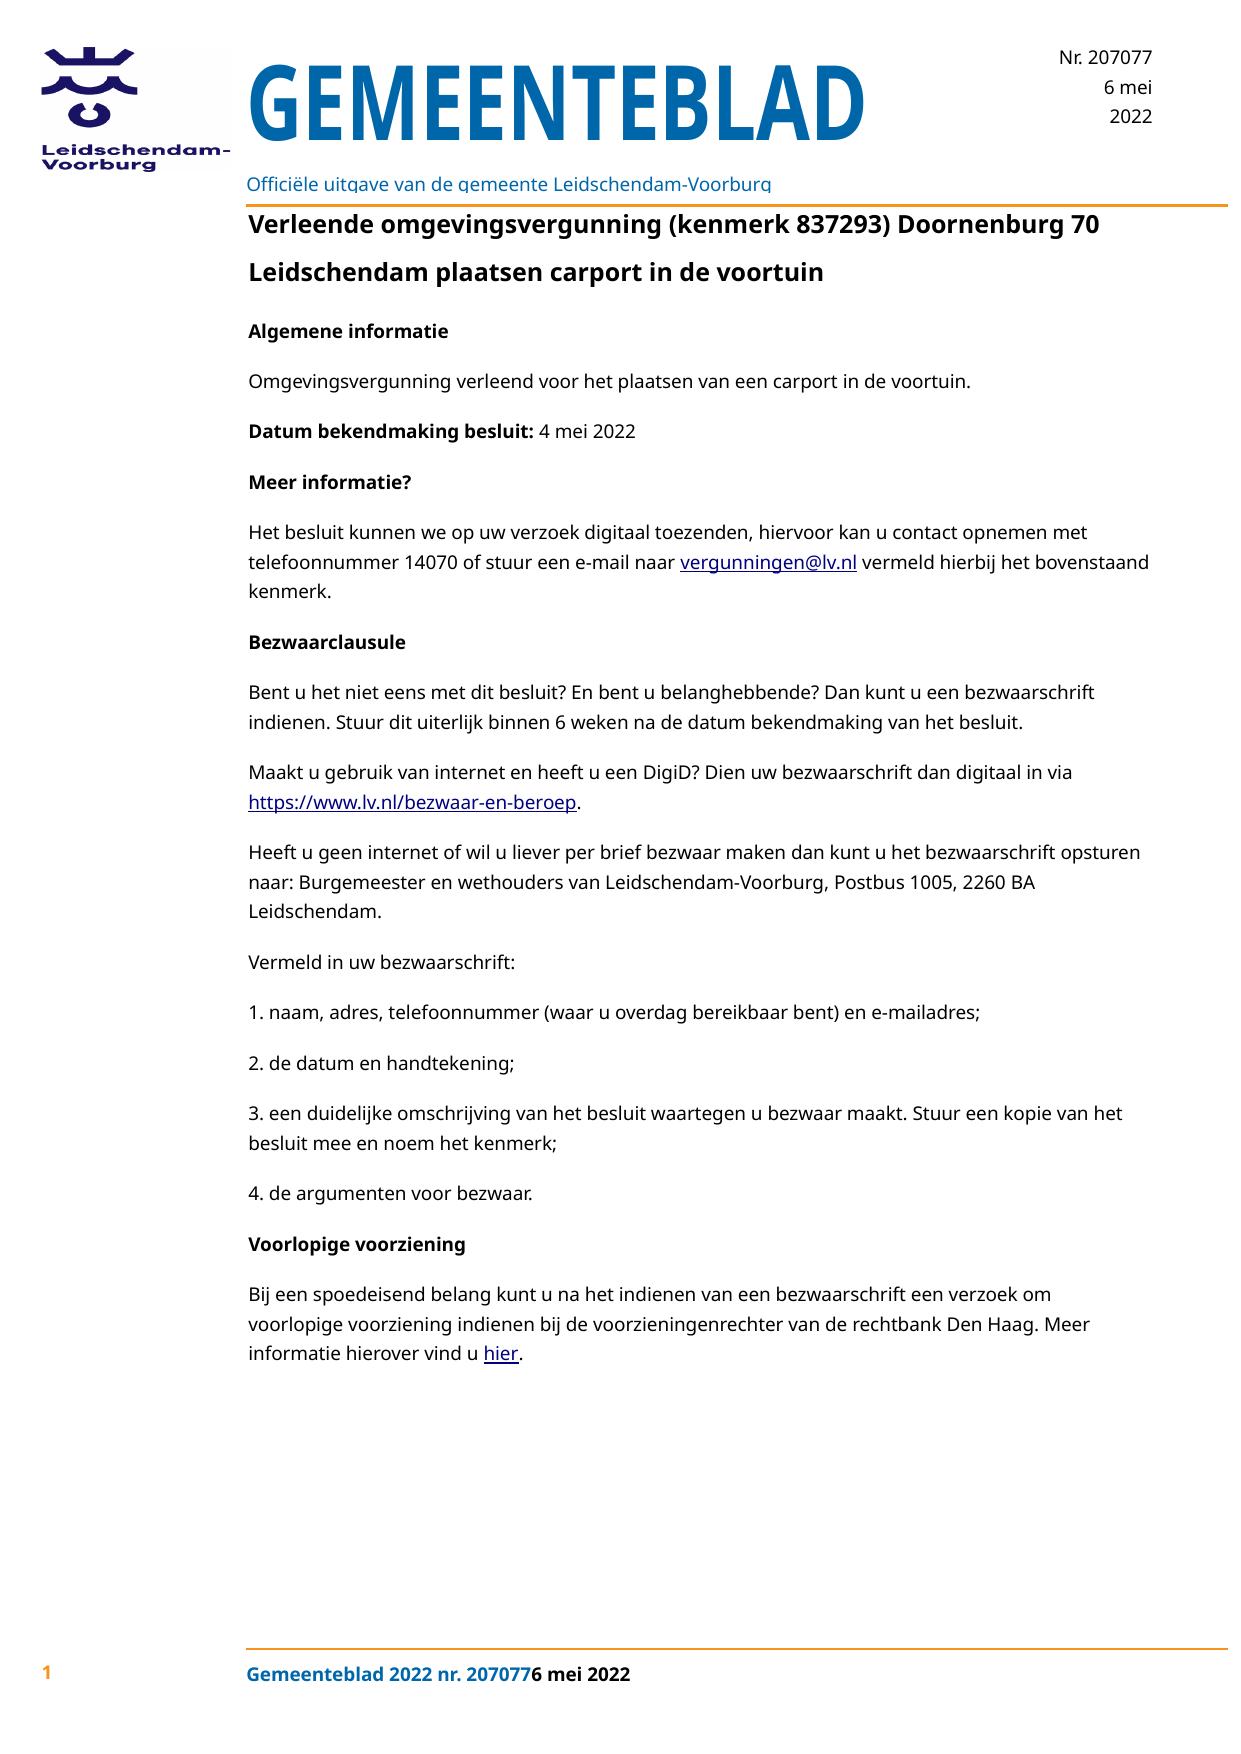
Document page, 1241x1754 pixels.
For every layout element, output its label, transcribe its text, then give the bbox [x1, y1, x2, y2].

text Bij een spoedeisend belang kunt u na het indienen van een bezwaarschrift een verzoek om voorlopige voorziening indienen bij de voorzieningenrechter van de rechtbank Den Haag. Meer informatie hierover vind u hier. [248, 1281, 1152, 1366]
text Vermeld in uw bezwaarschrift: [248, 949, 1152, 975]
text Verleende omgevingsvergunning (kenmerk 837293) Doornenburg 70 Leidschendam plaatsen carport in de voortuin [248, 207, 1152, 288]
text Bent u het niet eens met dit besluit? En bent u belanghebbende? Dan kunt u een bezwaarschrift indienen. Stuur dit uiterlijk binnen 6 weken na de datum bekendmaking van het besluit. [248, 679, 1152, 735]
text Omgevingsvergunning verleend voor het plaatsen van een carport in de voortuin. [248, 368, 1152, 394]
text 3. een duidelijke omschrijving van het besluit waartegen u bezwaar maakt. Stuur een kopie van het besluit mee en noem het kenmerk; [248, 1100, 1152, 1156]
text Meer informatie? [248, 469, 1152, 495]
text Datum bekendmaking besluit: 4 mei 2022 [248, 419, 1152, 444]
text 2. de datum en handtekening; [248, 1050, 1152, 1076]
text 1. naam, adres, telefoonnummer (waar u overdag bereikbaar bent) en e-mailadres; [248, 999, 1152, 1025]
text 4. de argumenten voor bezwaar. [248, 1180, 1152, 1206]
text Maakt u gebruik van internet en heeft u een DigiD? Dien uw bezwaarschrift dan digitaal in via https://www.lv.nl/bezwaar-en-beroep. [248, 759, 1152, 815]
text Het besluit kunnen we op uw verzoek digitaal toezenden, hiervoor kan u contact opnemen met telefoonnummer 14070 of stuur een e-mail naar vergunningen@lv.nl vermeld hierbij het bovenstaand kenmerk. [248, 519, 1152, 604]
picture [41, 47, 231, 172]
text Voorlopige voorziening [248, 1231, 1152, 1257]
text Heeft u geen internet of wil u liever per brief bezwaar maken dan kunt u het bezwaarschrift opsturen naar: Burgemeester en wethouders van Leidschendam-Voorburg, Postbus 1005, 2260 BA Leidschendam. [248, 839, 1152, 924]
text Bezwaarclausule [248, 629, 1152, 655]
text Algemene informatie [248, 318, 1152, 344]
